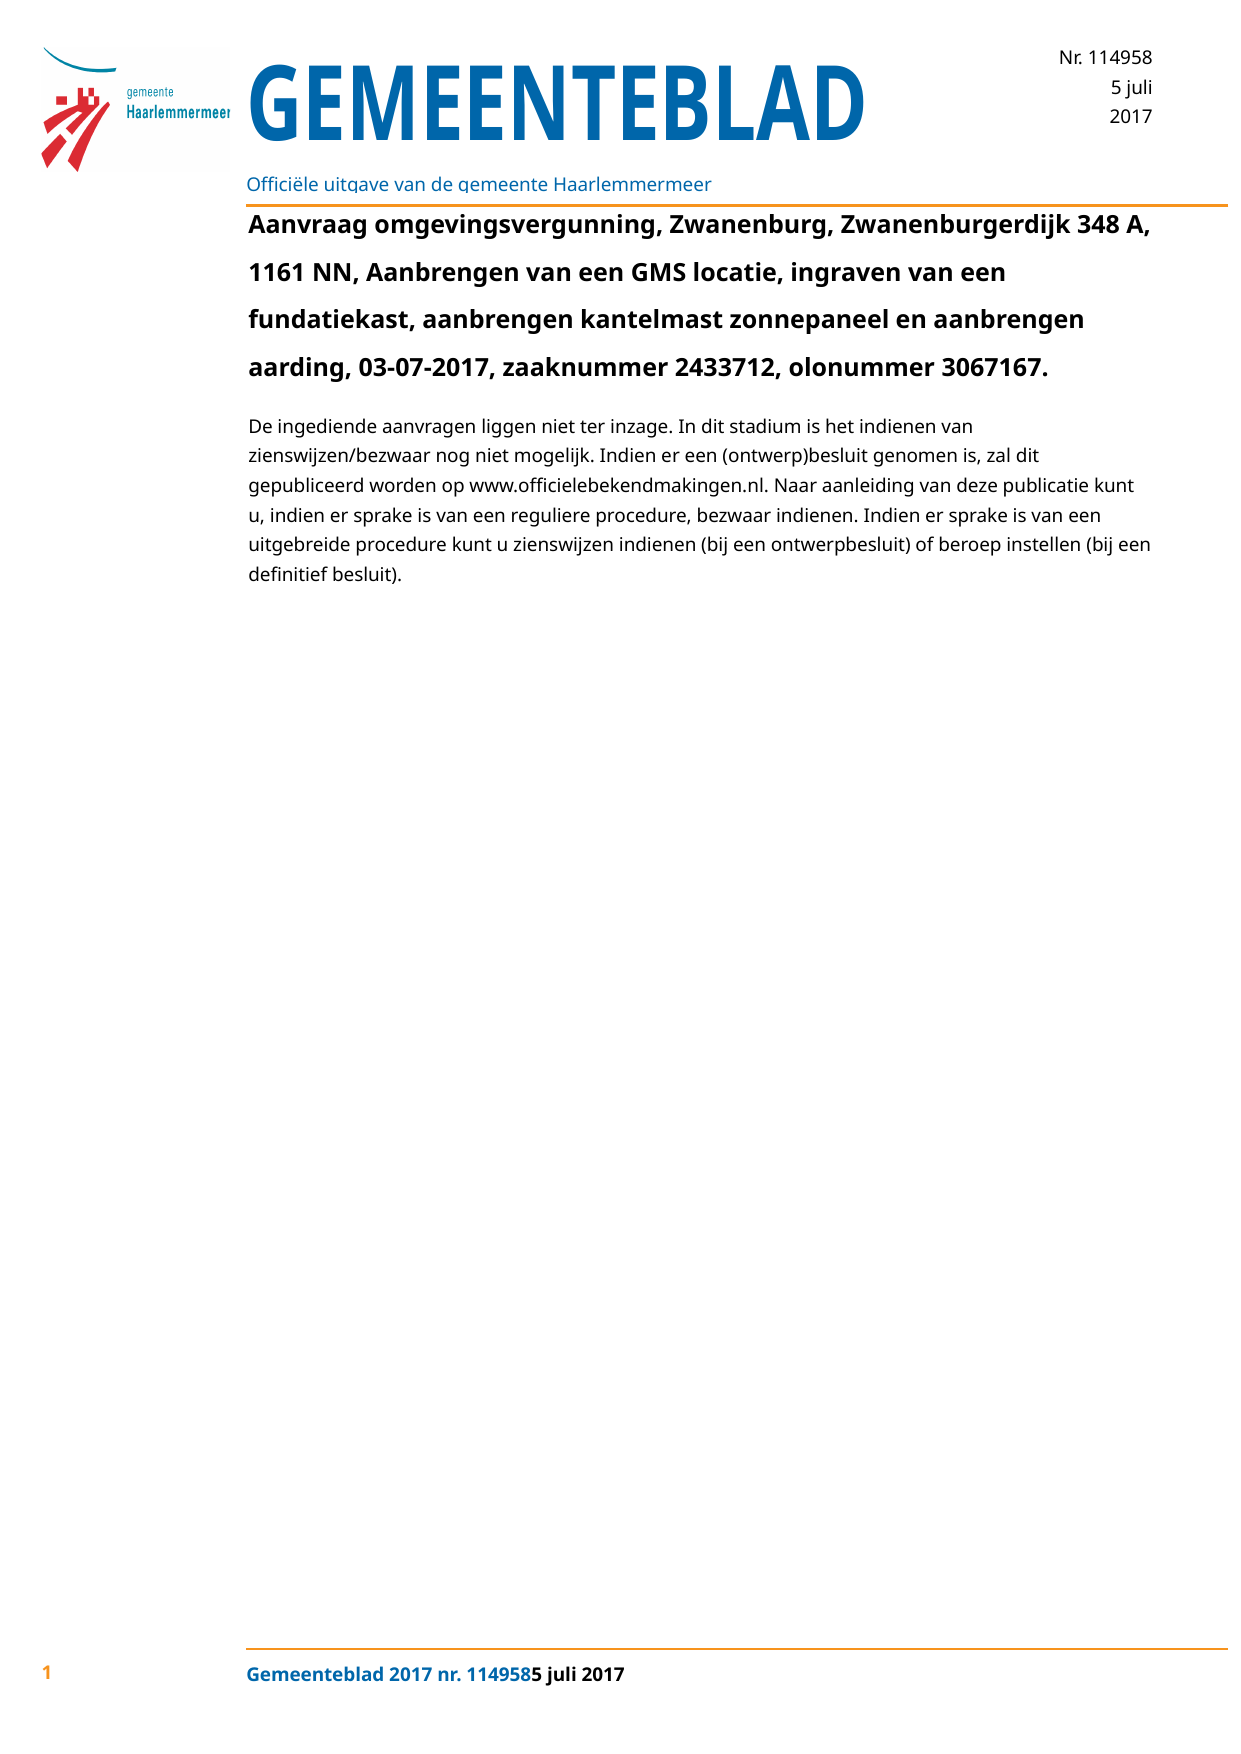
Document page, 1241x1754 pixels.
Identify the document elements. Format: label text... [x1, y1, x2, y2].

text De ingediende aanvragen liggen niet ter inzage. In dit stadium is het indienen van zienswijzen/bezwaar nog niet mogelijk. Indien er een (ontwerp)besluit genomen is, zal dit gepubliceerd worden op www.officielebekendmakingen.nl. Naar aanleiding van deze publicatie kunt u, indien er sprake is van een reguliere procedure, bezwaar indienen. Indien er sprake is van een uitgebreide procedure kunt u zienswijzen indienen (bij een ontwerpbesluit) of beroep instellen (bij een definitief besluit). [248, 413, 1152, 587]
text Aanvraag omgevingsvergunning, Zwanenburg, Zwanenburgerdijk 348 A, 1161 NN, Aanbrengen van een GMS locatie, ingraven van een fundatiekast, aanbrengen kantelmast zonnepaneel en aanbrengen aarding, 03-07-2017, zaaknummer 2433712, olonummer 3067167. [248, 207, 1152, 384]
picture [41, 47, 231, 172]
